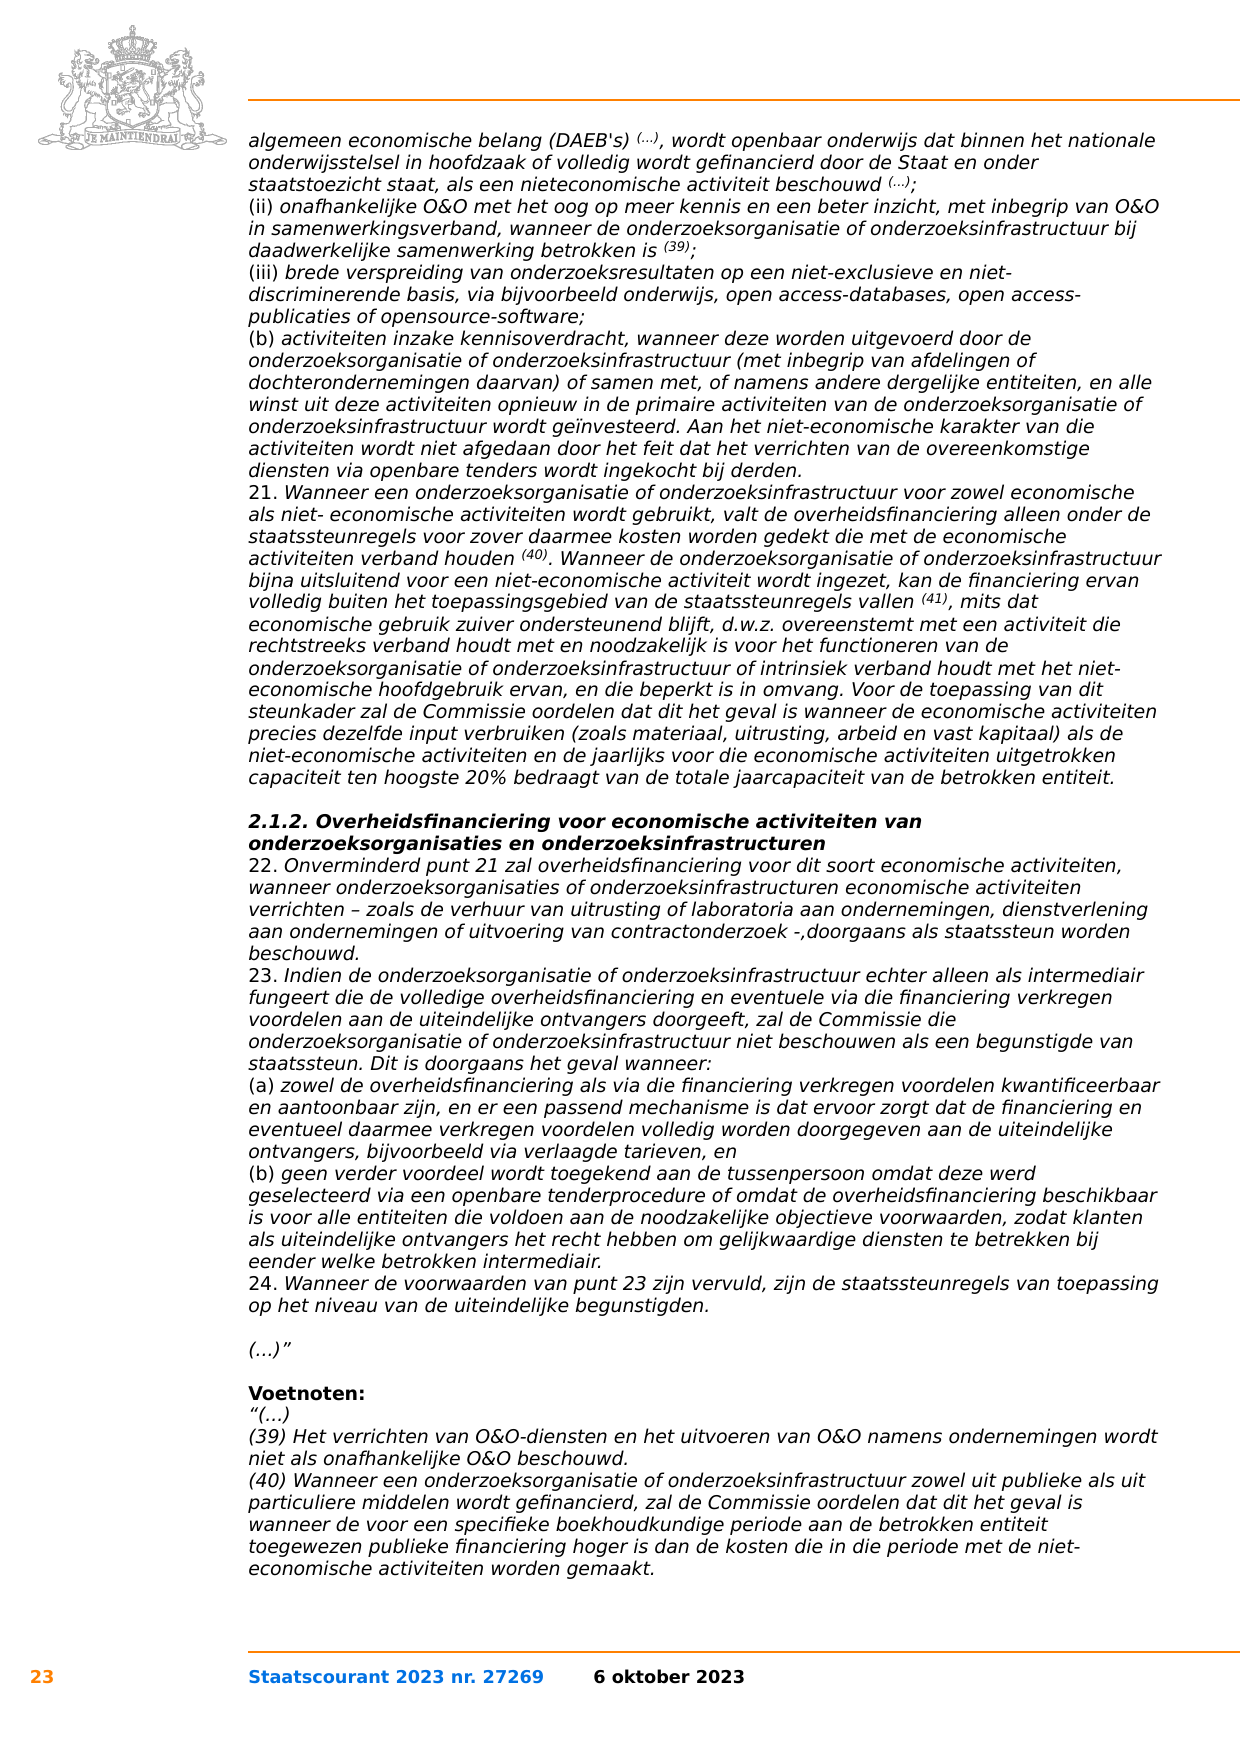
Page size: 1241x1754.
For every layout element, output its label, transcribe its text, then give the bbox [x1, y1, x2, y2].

text (39) Het verrichten van O&O-diensten en het uitvoeren van O&O namens ondernemingen wordt niet als onafhankelijke O&O beschouwd. [248, 1426, 1163, 1470]
text (iii) brede verspreiding van onderzoeksresultaten op een niet-exclusieve en niet-discriminerende basis, via bijvoorbeeld onderwijs, open access-databases, open access-publicaties of opensource-software; [248, 262, 1163, 328]
text (...)” [248, 1338, 1163, 1361]
text 21. Wanneer een onderzoeksorganisatie of onderzoeksinfrastructuur voor zowel economische als niet- economische activiteiten wordt gebruikt, valt de overheidsfinanciering alleen onder de staatssteunregels voor zover daarmee kosten worden gedekt die met de economische activiteiten verband houden (40). Wanneer de onderzoeksorganisatie of onderzoeksinfrastructuur bijna uitsluitend voor een niet-economische activiteit wordt ingezet, kan de financiering ervan volledig buiten het toepassingsgebied van de staatssteunregels vallen (41), mits dat economische gebruik zuiver ondersteunend blijft, d.w.z. overeenstemt met een activiteit die rechtstreeks verband houdt met en noodzakelijk is voor het functioneren van de onderzoeksorganisatie of onderzoeksinfrastructuur of intrinsiek verband houdt met het niet-economische hoofdgebruik ervan, en die beperkt is in omvang. Voor de toepassing van dit steunkader zal de Commissie oordelen dat dit het geval is wanneer de economische activiteiten precies dezelfde input verbruiken (zoals materiaal, uitrusting, arbeid en vast kapitaal) als de niet-economische activiteiten en de jaarlijks voor die economische activiteiten uitgetrokken capaciteit ten hoogste 20% bedraagt van de totale jaarcapaciteit van de betrokken entiteit. [248, 482, 1163, 789]
text 23. Indien de onderzoeksorganisatie of onderzoeksinfrastructuur echter alleen als intermediair fungeert die de volledige overheidsfinanciering en eventuele via die financiering verkregen voordelen aan de uiteindelijke ontvangers doorgeeft, zal de Commissie die onderzoeksorganisatie of onderzoeksinfrastructuur niet beschouwen als een begunstigde van staatssteun. Dit is doorgaans het geval wanneer: [248, 965, 1163, 1075]
text algemeen economische belang (DAEB's) (...), wordt openbaar onderwijs dat binnen het nationale onderwijsstelsel in hoofdzaak of volledig wordt gefinancierd door de Staat en onder staatstoezicht staat, als een nieteconomische activiteit beschouwd (...); [248, 130, 1163, 196]
text Voetnoten: [248, 1382, 1163, 1404]
text (ii) onafhankelijke O&O met het oog op meer kennis en een beter inzicht, met inbegrip van O&O in samenwerkingsverband, wanneer de onderzoeksorganisatie of onderzoeksinfrastructuur bij daadwerkelijke samenwerking betrokken is (39); [248, 196, 1163, 262]
text “(...) [248, 1404, 1163, 1426]
text (a) zowel de overheidsfinanciering als via die financiering verkregen voordelen kwantificeerbaar en aantoonbaar zijn, en er een passend mechanisme is dat ervoor zorgt dat de financiering en eventueel daarmee verkregen voordelen volledig worden doorgegeven aan de uiteindelijke ontvangers, bijvoorbeeld via verlaagde tarieven, en [248, 1075, 1163, 1163]
text (40) Wanneer een onderzoeksorganisatie of onderzoeksinfrastructuur zowel uit publieke als uit particuliere middelen wordt gefinancierd, zal de Commissie oordelen dat dit het geval is wanneer de voor een specifieke boekhoudkundige periode aan de betrokken entiteit toegewezen publieke financiering hoger is dan de kosten die in die periode met de niet-economische activiteiten worden gemaakt. [248, 1470, 1163, 1580]
text (b) activiteiten inzake kennisoverdracht, wanneer deze worden uitgevoerd door de onderzoeksorganisatie of onderzoeksinfrastructuur (met inbegrip van afdelingen of dochterondernemingen daarvan) of samen met, of namens andere dergelijke entiteiten, en alle winst uit deze activiteiten opnieuw in de primaire activiteiten van de onderzoeksorganisatie of onderzoeksinfrastructuur wordt geïnvesteerd. Aan het niet-economische karakter van die activiteiten wordt niet afgedaan door het feit dat het verrichten van de overeenkomstige diensten via openbare tenders wordt ingekocht bij derden. [248, 328, 1163, 482]
text 22. Onverminderd punt 21 zal overheidsfinanciering voor dit soort economische activiteiten, wanneer onderzoeksorganisaties of onderzoeksinfrastructuren economische activiteiten verrichten – zoals de verhuur van uitrusting of laboratoria aan ondernemingen, dienstverlening aan ondernemingen of uitvoering van contractonderzoek -,doorgaans als staatssteun worden beschouwd. [248, 855, 1163, 965]
text 24. Wanneer de voorwaarden van punt 23 zijn vervuld, zijn de staatssteunregels van toepassing op het niveau van de uiteindelijke begunstigden. [248, 1273, 1163, 1317]
text 2.1.2. Overheidsfinanciering voor economische activiteiten van onderzoeksorganisaties en onderzoeksinfrastructuren [248, 811, 1163, 855]
picture [38, 25, 227, 150]
text (b) geen verder voordeel wordt toegekend aan de tussenpersoon omdat deze werd geselecteerd via een openbare tenderprocedure of omdat de overheidsfinanciering beschikbaar is voor alle entiteiten die voldoen aan de noodzakelijke objectieve voorwaarden, zodat klanten als uiteindelijke ontvangers het recht hebben om gelijkwaardige diensten te betrekken bij eender welke betrokken intermediair. [248, 1163, 1163, 1273]
